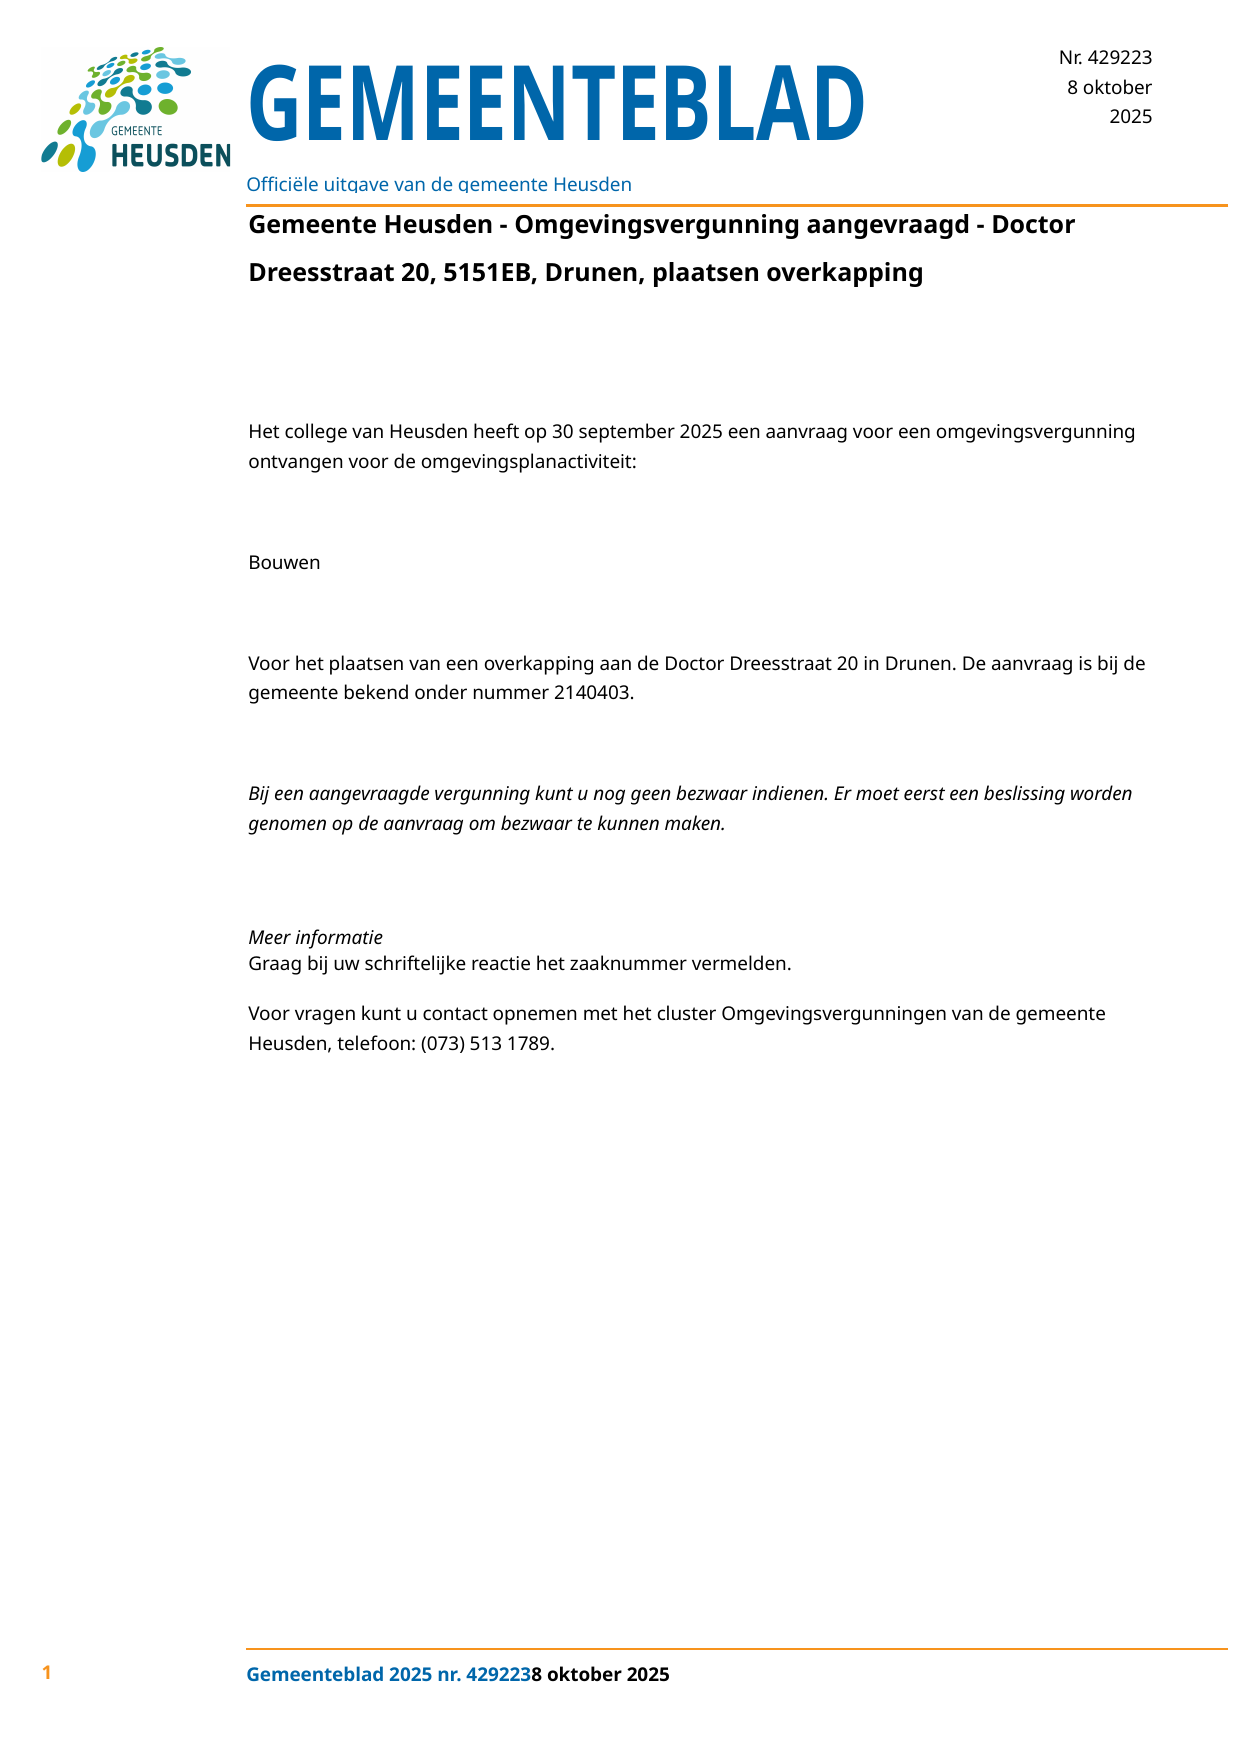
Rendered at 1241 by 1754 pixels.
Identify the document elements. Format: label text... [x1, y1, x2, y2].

text Het college van Heusden heeft op 30 september 2025 een aanvraag voor een omgevingsvergunning ontvangen voor de omgevingsplanactiviteit: [248, 419, 1152, 474]
text Meer informatie [248, 924, 1152, 950]
text Bouwen [248, 549, 1152, 575]
text Gemeente Heusden - Omgevingsvergunning aangevraagd - Doctor Dreesstraat 20, 5151EB, Drunen, plaatsen overkapping [248, 207, 1152, 288]
picture [41, 47, 231, 172]
text Graag bij uw schriftelijke reactie het zaaknummer vermelden. [248, 950, 1152, 976]
text Voor het plaatsen van een overkapping aan de Doctor Dreesstraat 20 in Drunen. De aanvraag is bij de gemeente bekend onder nummer 2140403. [248, 650, 1152, 705]
text Bij een aangevraagde vergunning kunt u nog geen bezwaar indienen. Er moet eerst een beslissing worden genomen op de aanvraag om bezwaar te kunnen maken. [248, 780, 1152, 836]
text Voor vragen kunt u contact opnemen met het cluster Omgevingsvergunningen van de gemeente Heusden, telefoon: (073) 513 1789. [248, 1001, 1152, 1056]
